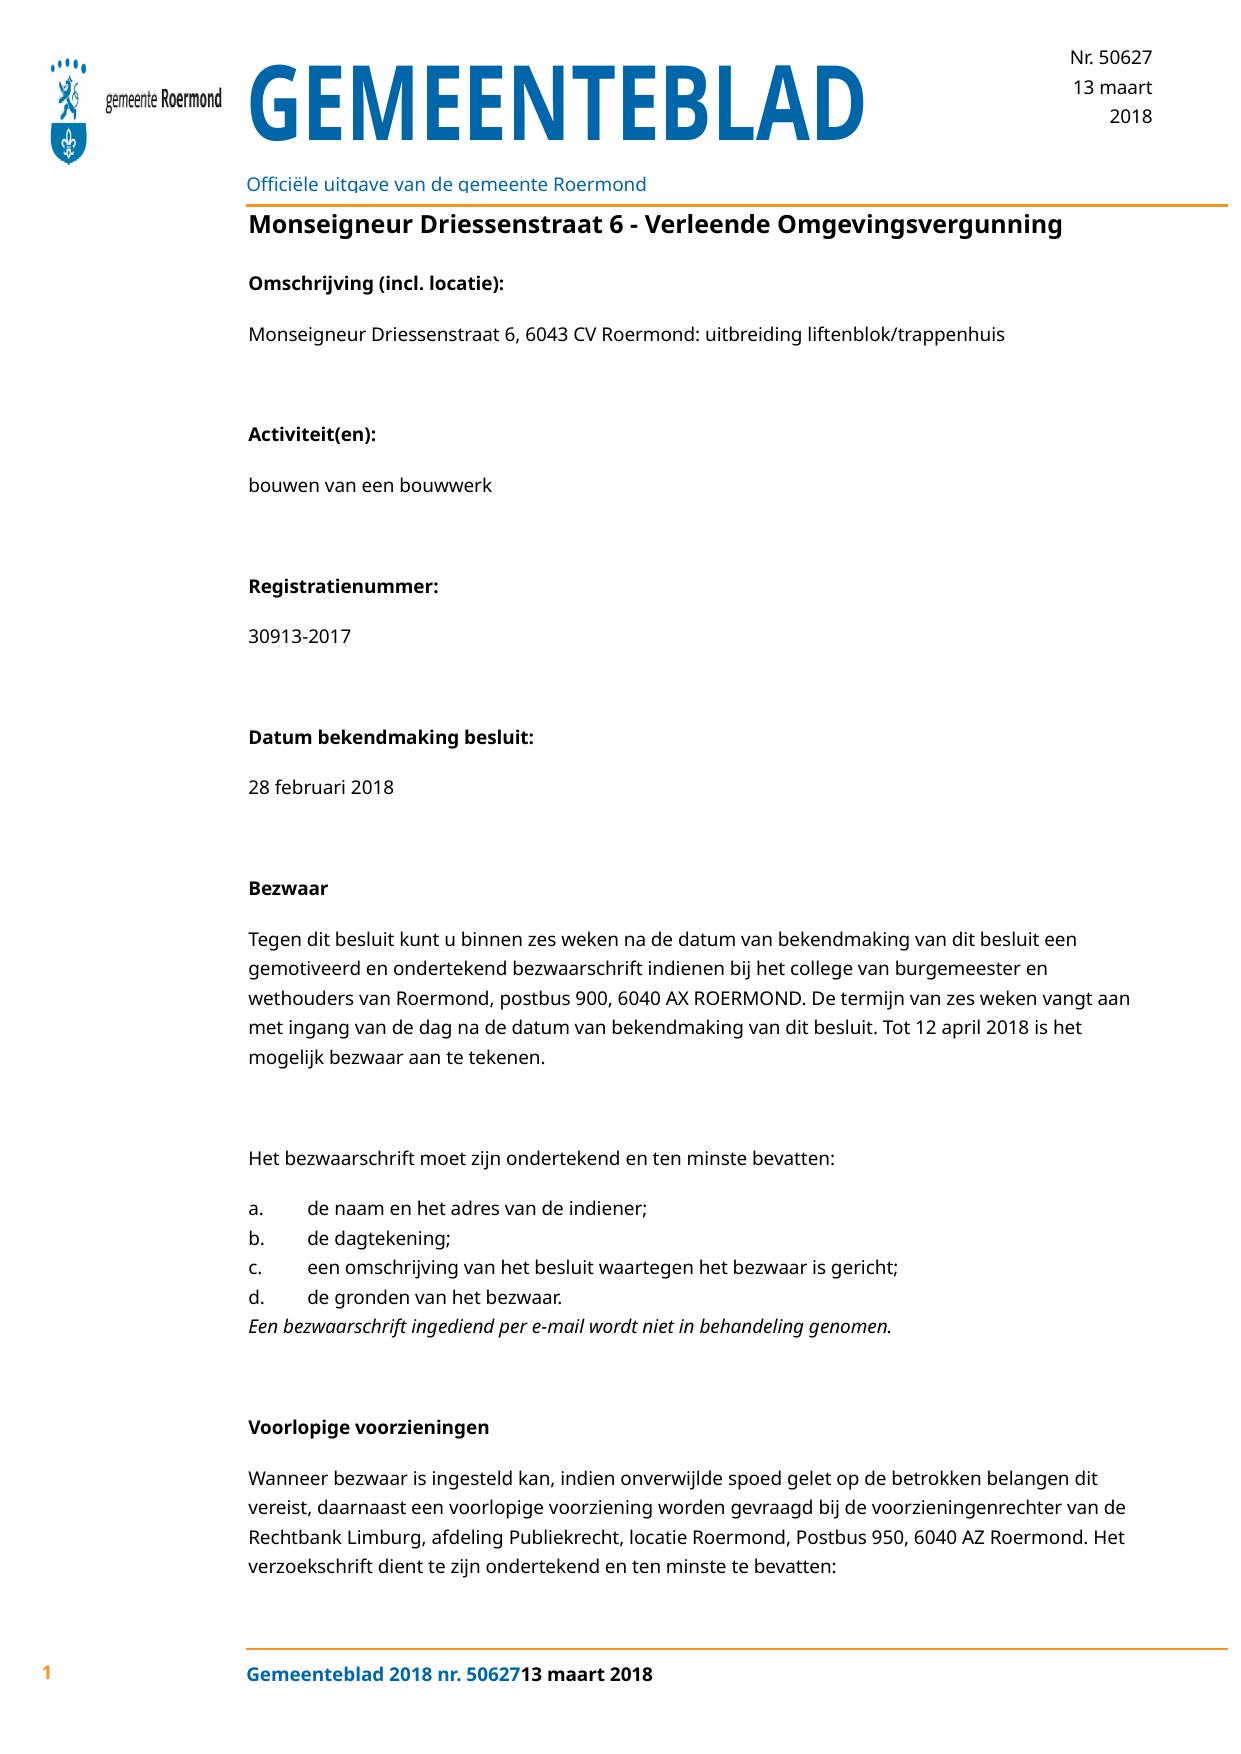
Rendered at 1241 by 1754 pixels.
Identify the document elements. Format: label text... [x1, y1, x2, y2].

text Tegen dit besluit kunt u binnen zes weken na de datum van bekendmaking van dit besluit een gemotiveerd en ondertekend bezwaarschrift indienen bij het college van burgemeester en wethouders van Roermond, postbus 900, 6040 AX ROERMOND. De termijn van zes weken vangt aan met ingang van de dag na de datum van bekendmaking van dit besluit. Tot 12 april 2018 is het mogelijk bezwaar aan te tekenen. [248, 926, 1152, 1070]
text Voorlopige voorzieningen [248, 1414, 1152, 1440]
text Bezwaar [248, 875, 1152, 901]
text Een bezwaarschrift ingediend per e-mail wordt niet in behandeling genomen. [248, 1314, 1152, 1339]
list een omschrijving van het besluit waartegen het bezwaar is gericht; [248, 1254, 1152, 1280]
text 28 februari 2018 [248, 774, 1152, 800]
text Het bezwaarschrift moet zijn ondertekend en ten minste bevatten: [248, 1145, 1152, 1171]
text 30913-2017 [248, 623, 1152, 649]
text bouwen van een bouwwerk [248, 472, 1152, 498]
text Monseigneur Driessenstraat 6 - Verleende Omgevingsvergunning [248, 207, 1152, 241]
text Activiteit(en): [248, 422, 1152, 447]
text Monseigneur Driessenstraat 6, 6043 CV Roermond: uitbreiding liftenblok/trappenhuis [248, 321, 1152, 346]
list de naam en het adres van de indiener; [248, 1195, 1152, 1221]
list de dagtekening; [248, 1225, 1152, 1251]
text Datum bekendmaking besluit: [248, 724, 1152, 750]
list de gronden van het bezwaar. [248, 1284, 1152, 1310]
text Omschrijving (incl. locatie): [248, 270, 1152, 296]
text Wanneer bezwaar is ingesteld kan, indien onverwijlde spoed gelet op de betrokken belangen dit vereist, daarnaast een voorlopige voorziening worden gevraagd bij de voorzieningenrechter van de Rechtbank Limburg, afdeling Publiekrecht, locatie Roermond, Postbus 950, 6040 AZ Roermond. Het verzoekschrift dient te zijn ondertekend en ten minste te bevatten: [248, 1465, 1152, 1579]
text Registratienummer: [248, 573, 1152, 598]
picture [41, 47, 231, 172]
